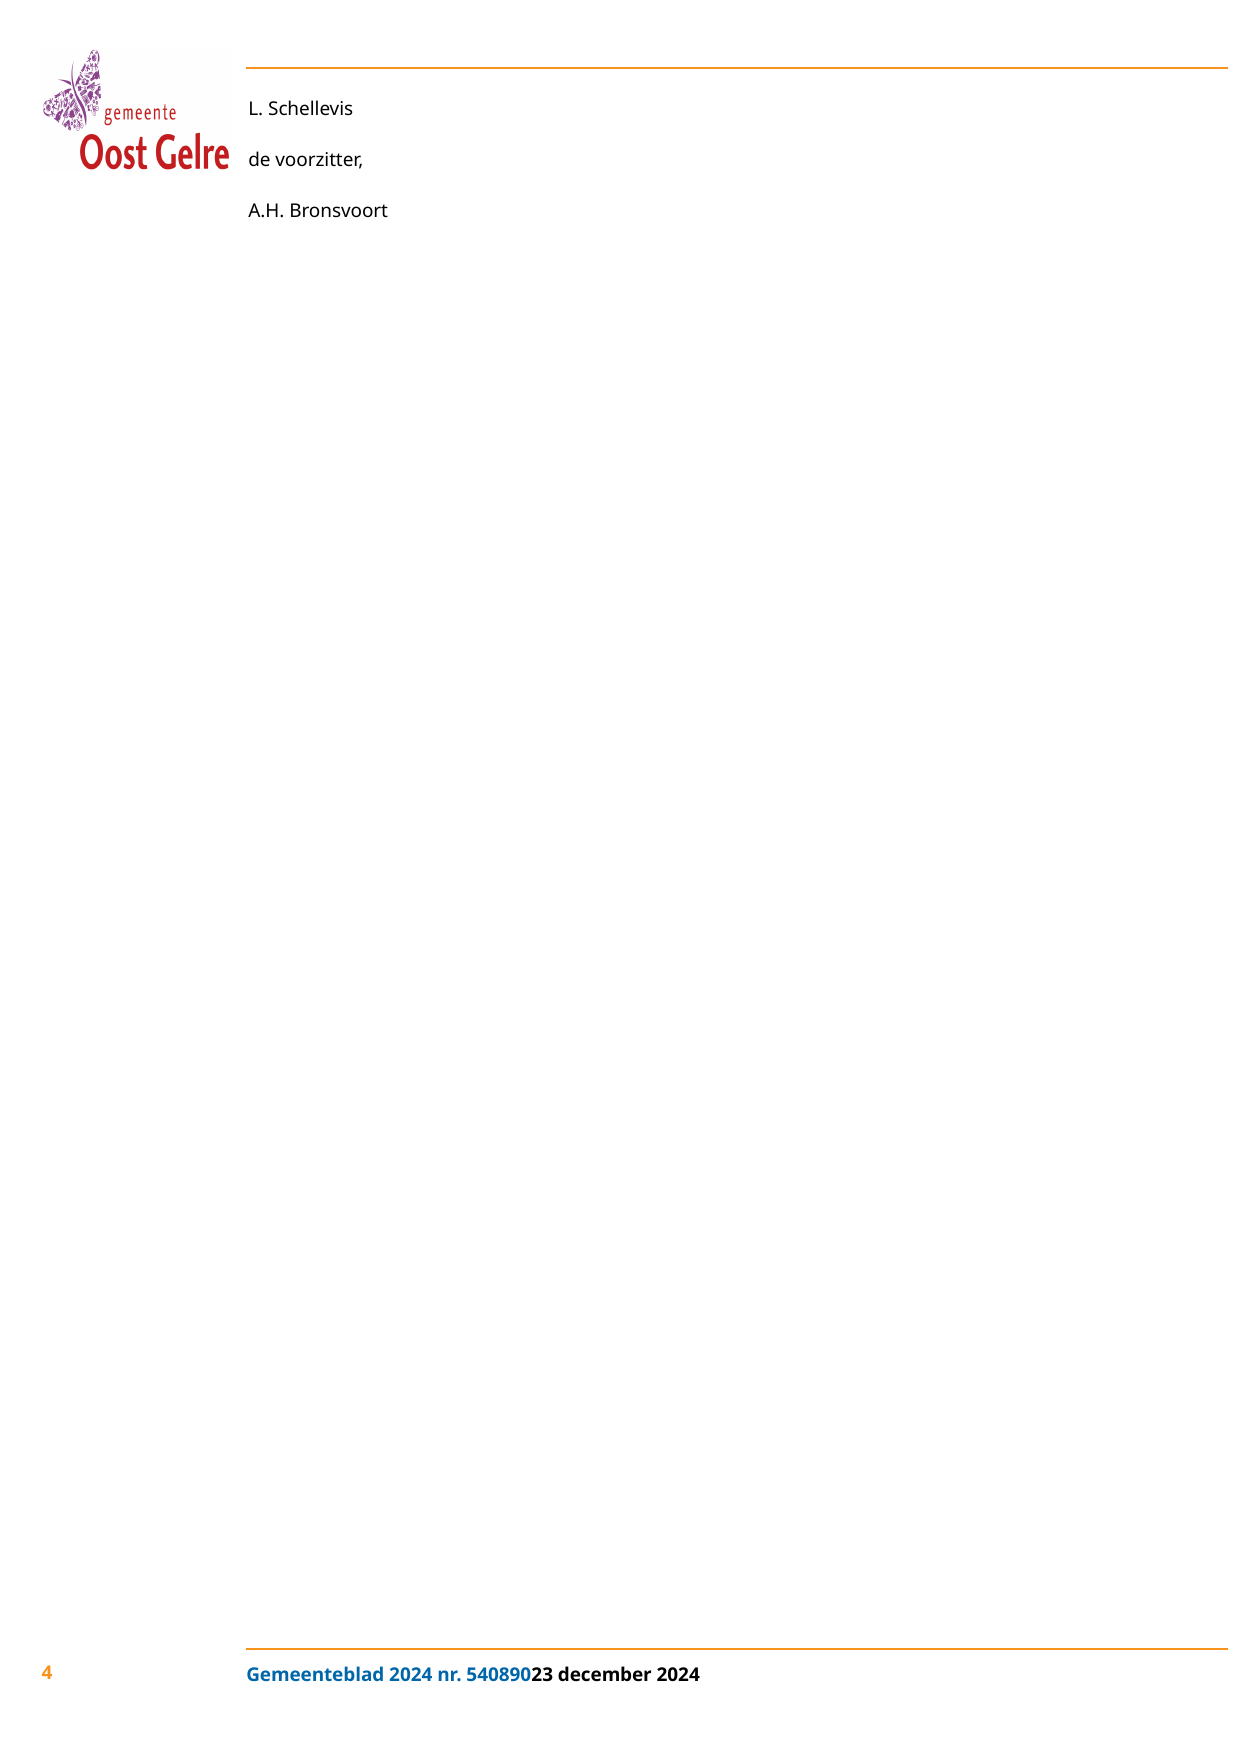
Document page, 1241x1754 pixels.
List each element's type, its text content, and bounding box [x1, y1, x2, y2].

text A.H. Bronsvoort [248, 198, 1152, 223]
text de voorzitter, [248, 146, 1152, 172]
picture [41, 47, 231, 172]
text L. Schellevis [248, 95, 1152, 121]
